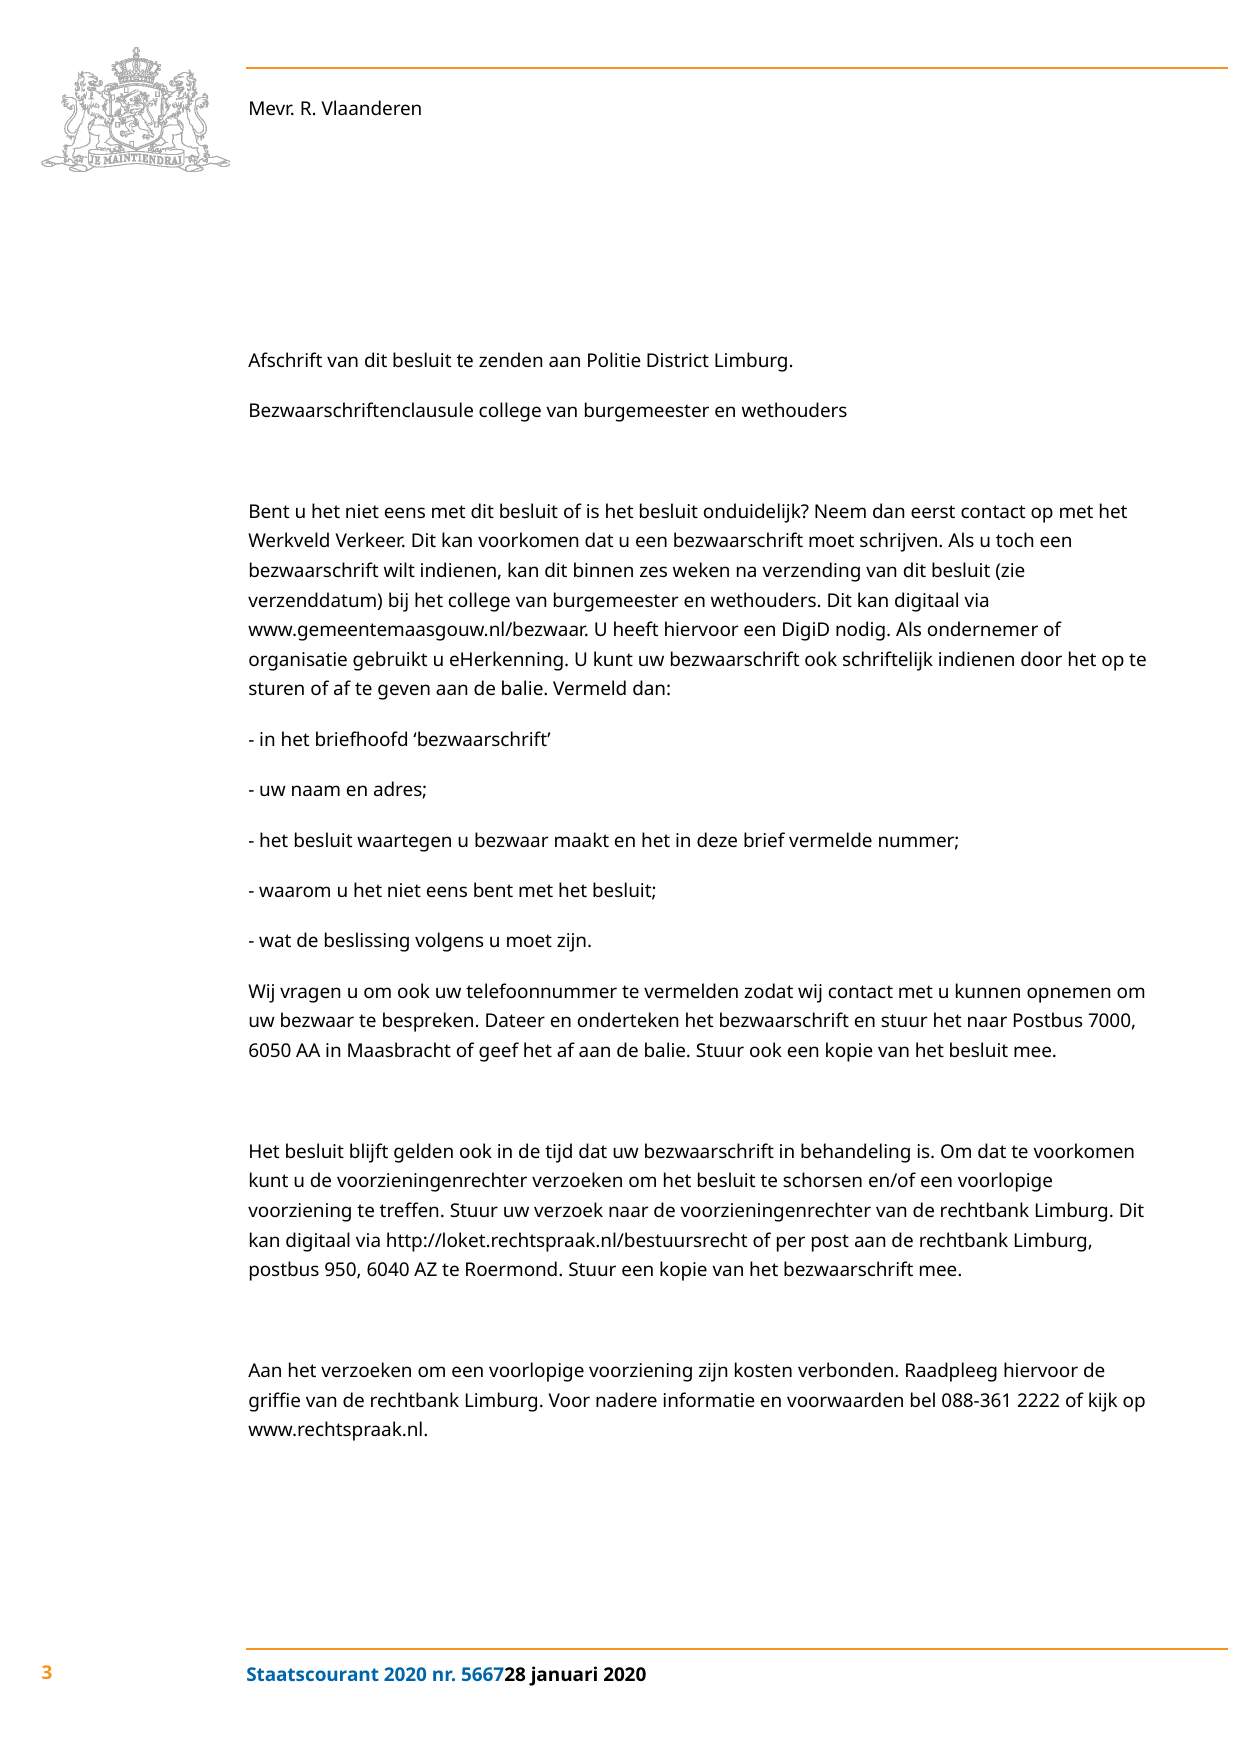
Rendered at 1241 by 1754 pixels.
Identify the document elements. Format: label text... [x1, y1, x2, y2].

text - waarom u het niet eens bent met het besluit; [248, 877, 1152, 903]
text Het besluit blijft gelden ook in de tijd dat uw bezwaarschrift in behandeling is. Om dat te voorkomen kunt u de voorzieningenrechter verzoeken om het besluit te schorsen en/of een voorlopige voorziening te treffen. Stuur uw verzoek naar de voorzieningenrechter van de rechtbank Limburg. Dit kan digitaal via http://loket.rechtspraak.nl/bestuursrecht of per post aan de rechtbank Limburg, postbus 950, 6040 AZ te Roermond. Stuur een kopie van het bezwaarschrift mee. [248, 1138, 1152, 1282]
text Aan het verzoeken om een voorlopige voorziening zijn kosten verbonden. Raadpleeg hiervoor de griffie van de rechtbank Limburg. Voor nadere informatie en voorwaarden bel 088-361 2222 of kijk op www.rechtspraak.nl. [248, 1357, 1152, 1442]
picture [41, 47, 231, 172]
text - in het briefhoofd ‘bezwaarschrift’ [248, 726, 1152, 752]
text - wat de beslissing volgens u moet zijn. [248, 928, 1152, 953]
text Wij vragen u om ook uw telefoonnummer te vermelden zodat wij contact met u kunnen opnemen om uw bezwaar te bespreken. Dateer en onderteken het bezwaarschrift en stuur het naar Postbus 7000, 6050 AA in Maasbracht of geef het af aan de balie. Stuur ook een kopie van het besluit mee. [248, 978, 1152, 1063]
text Afschrift van dit besluit te zenden aan Politie District Limburg. [248, 347, 1152, 373]
text Mevr. R. Vlaanderen [248, 95, 1152, 121]
text Bent u het niet eens met dit besluit of is het besluit onduidelijk? Neem dan eerst contact op met het Werkveld Verkeer. Dit kan voorkomen dat u een bezwaarschrift moet schrijven. Als u toch een bezwaarschrift wilt indienen, kan dit binnen zes weken na verzending van dit besluit (zie verzenddatum) bij het college van burgemeester en wethouders. Dit kan digitaal via www.gemeentemaasgouw.nl/bezwaar. U heeft hiervoor een DigiD nodig. Als ondernemer of organisatie gebruikt u eHerkenning. U kunt uw bezwaarschrift ook schriftelijk indienen door het op te sturen of af te geven aan de balie. Vermeld dan: [248, 498, 1152, 701]
text - het besluit waartegen u bezwaar maakt en het in deze brief vermelde nummer; [248, 827, 1152, 853]
text Bezwaarschriftenclausule college van burgemeester en wethouders [248, 397, 1152, 423]
text - uw naam en adres; [248, 776, 1152, 802]
